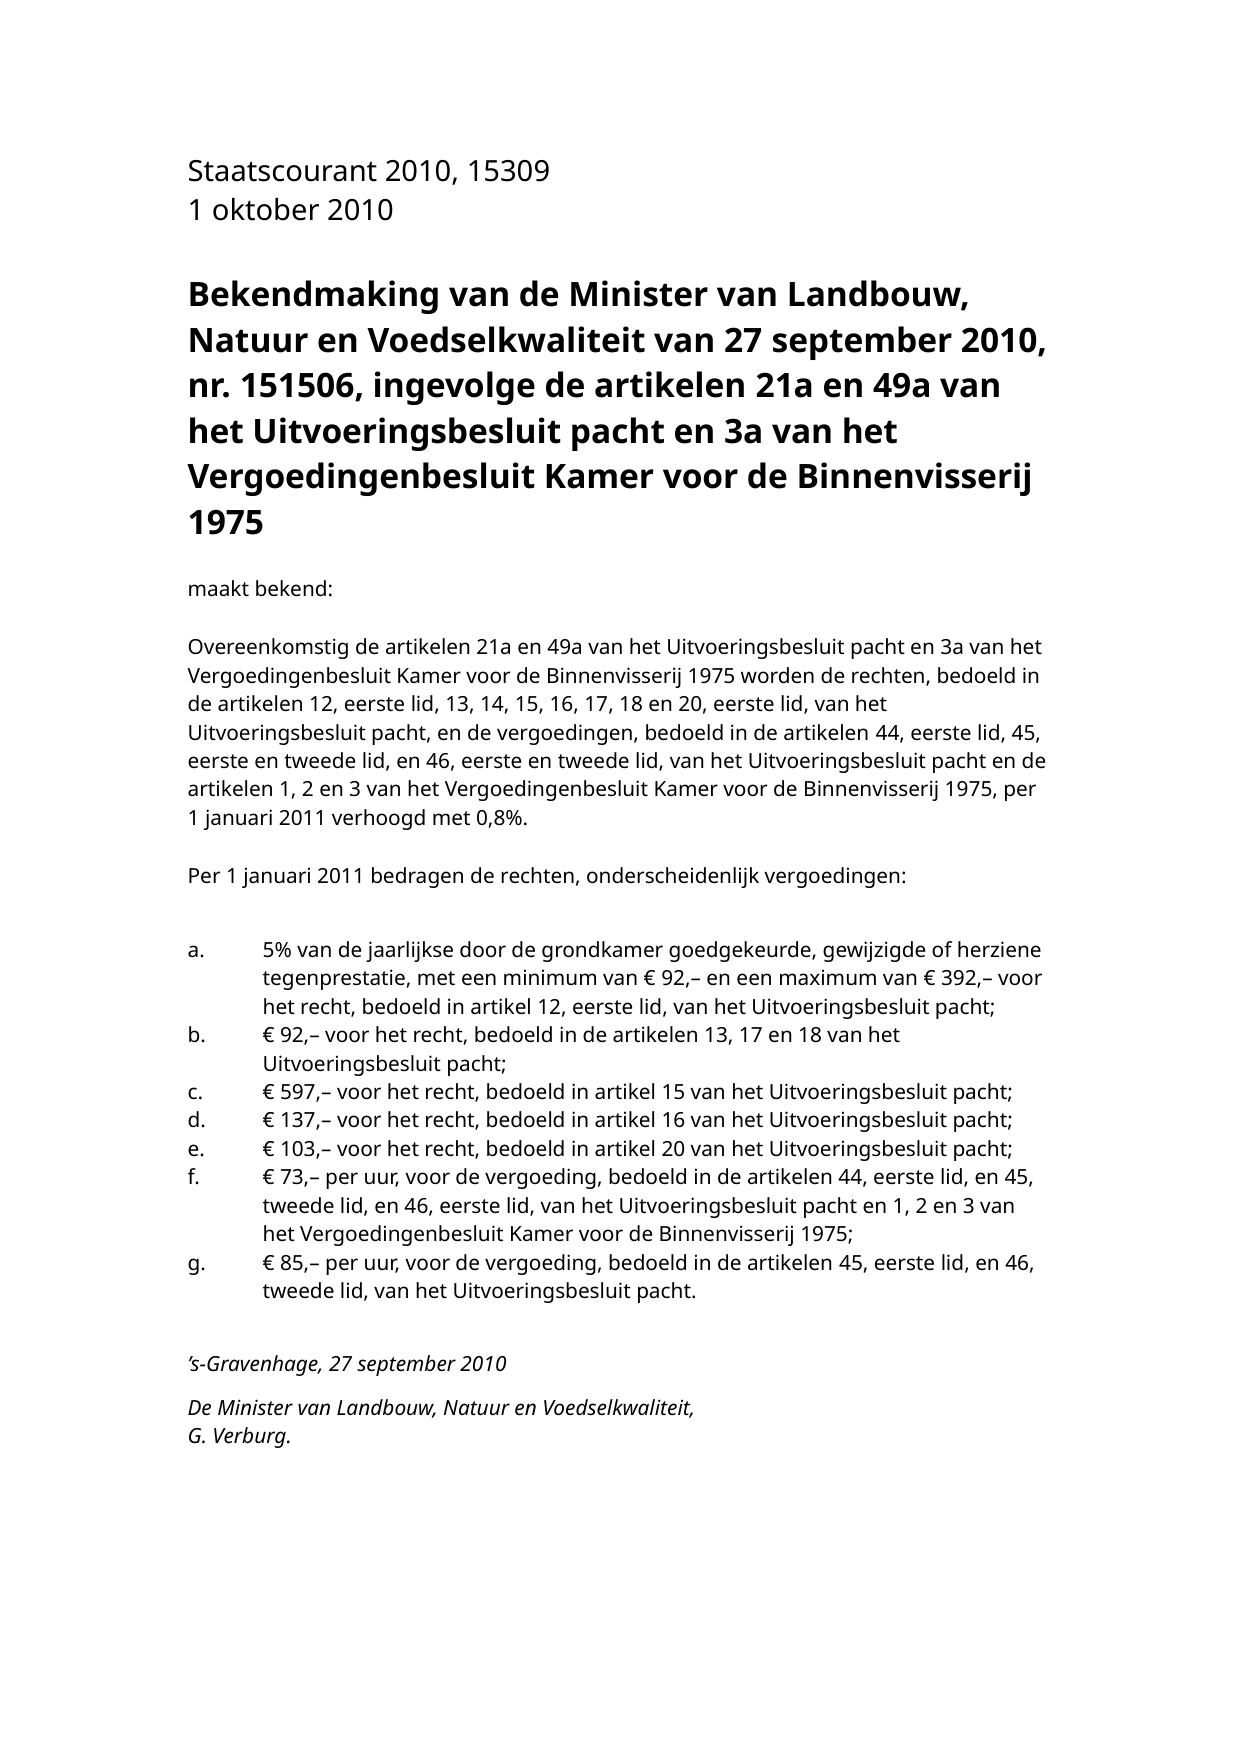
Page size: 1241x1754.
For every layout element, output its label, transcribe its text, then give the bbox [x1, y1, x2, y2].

list 5% van de jaarlijkse door de grondkamer goedgekeurde, gewijzigde of herziene tegenprestatie, met een minimum van € 92,– en een maximum van € 392,– voor het recht, bedoeld in artikel 12, eerste lid, van het Uitvoeringsbesluit pacht; [187, 935, 1053, 1020]
list € 92,– voor het recht, bedoeld in de artikelen 13, 17 en 18 van het Uitvoeringsbesluit pacht; [187, 1020, 1053, 1077]
list € 103,– voor het recht, bedoeld in artikel 20 van het Uitvoeringsbesluit pacht; [187, 1134, 1053, 1162]
text 1 oktober 2010 [187, 190, 1053, 229]
text ’s-Gravenhage, 27 september 2010 [187, 1349, 1053, 1378]
list € 137,– voor het recht, bedoeld in artikel 16 van het Uitvoeringsbesluit pacht; [187, 1106, 1053, 1134]
list € 73,– per uur, voor de vergoeding, bedoeld in de artikelen 44, eerste lid, en 45, tweede lid, en 46, eerste lid, van het Uitvoeringsbesluit pacht en 1, 2 en 3 van het Vergoedingenbesluit Kamer voor de Binnenvisserij 1975; [187, 1162, 1053, 1248]
text Staatscourant 2010, 15309 [187, 150, 1053, 190]
subtitle Bekendmaking van de Minister van Landbouw, Natuur en Voedselkwaliteit van 27 september 2010, nr. 151506, ingevolge de artikelen 21a en 49a van het Uitvoeringsbesluit pacht en 3a van het Vergoedingenbesluit Kamer voor de Binnenvisserij 1975 [187, 271, 1053, 544]
text Overeenkomstig de artikelen 21a en 49a van het Uitvoeringsbesluit pacht en 3a van het Vergoedingenbesluit Kamer voor de Binnenvisserij 1975 worden de rechten, bedoeld in de artikelen 12, eerste lid, 13, 14, 15, 16, 17, 18 en 20, eerste lid, van het Uitvoeringsbesluit pacht, en de vergoedingen, bedoeld in de artikelen 44, eerste lid, 45, eerste en tweede lid, en 46, eerste en tweede lid, van het Uitvoeringsbesluit pacht en de artikelen 1, 2 en 3 van het Vergoedingenbesluit Kamer voor de Binnenvisserij 1975, per 1 januari 2011 verhoogd met 0,8%. [187, 632, 1053, 831]
text De Minister van Landbouw, Natuur en Voedselkwaliteit, [187, 1393, 1053, 1421]
list € 85,– per uur, voor de vergoeding, bedoeld in de artikelen 45, eerste lid, en 46, tweede lid, van het Uitvoeringsbesluit pacht. [187, 1248, 1053, 1304]
text Per 1 januari 2011 bedragen de rechten, onderscheidenlijk vergoedingen: [187, 861, 1053, 890]
text maakt bekend: [187, 574, 1053, 602]
text G. Verburg. [187, 1421, 1053, 1450]
list € 597,– voor het recht, bedoeld in artikel 15 van het Uitvoeringsbesluit pacht; [187, 1077, 1053, 1106]
